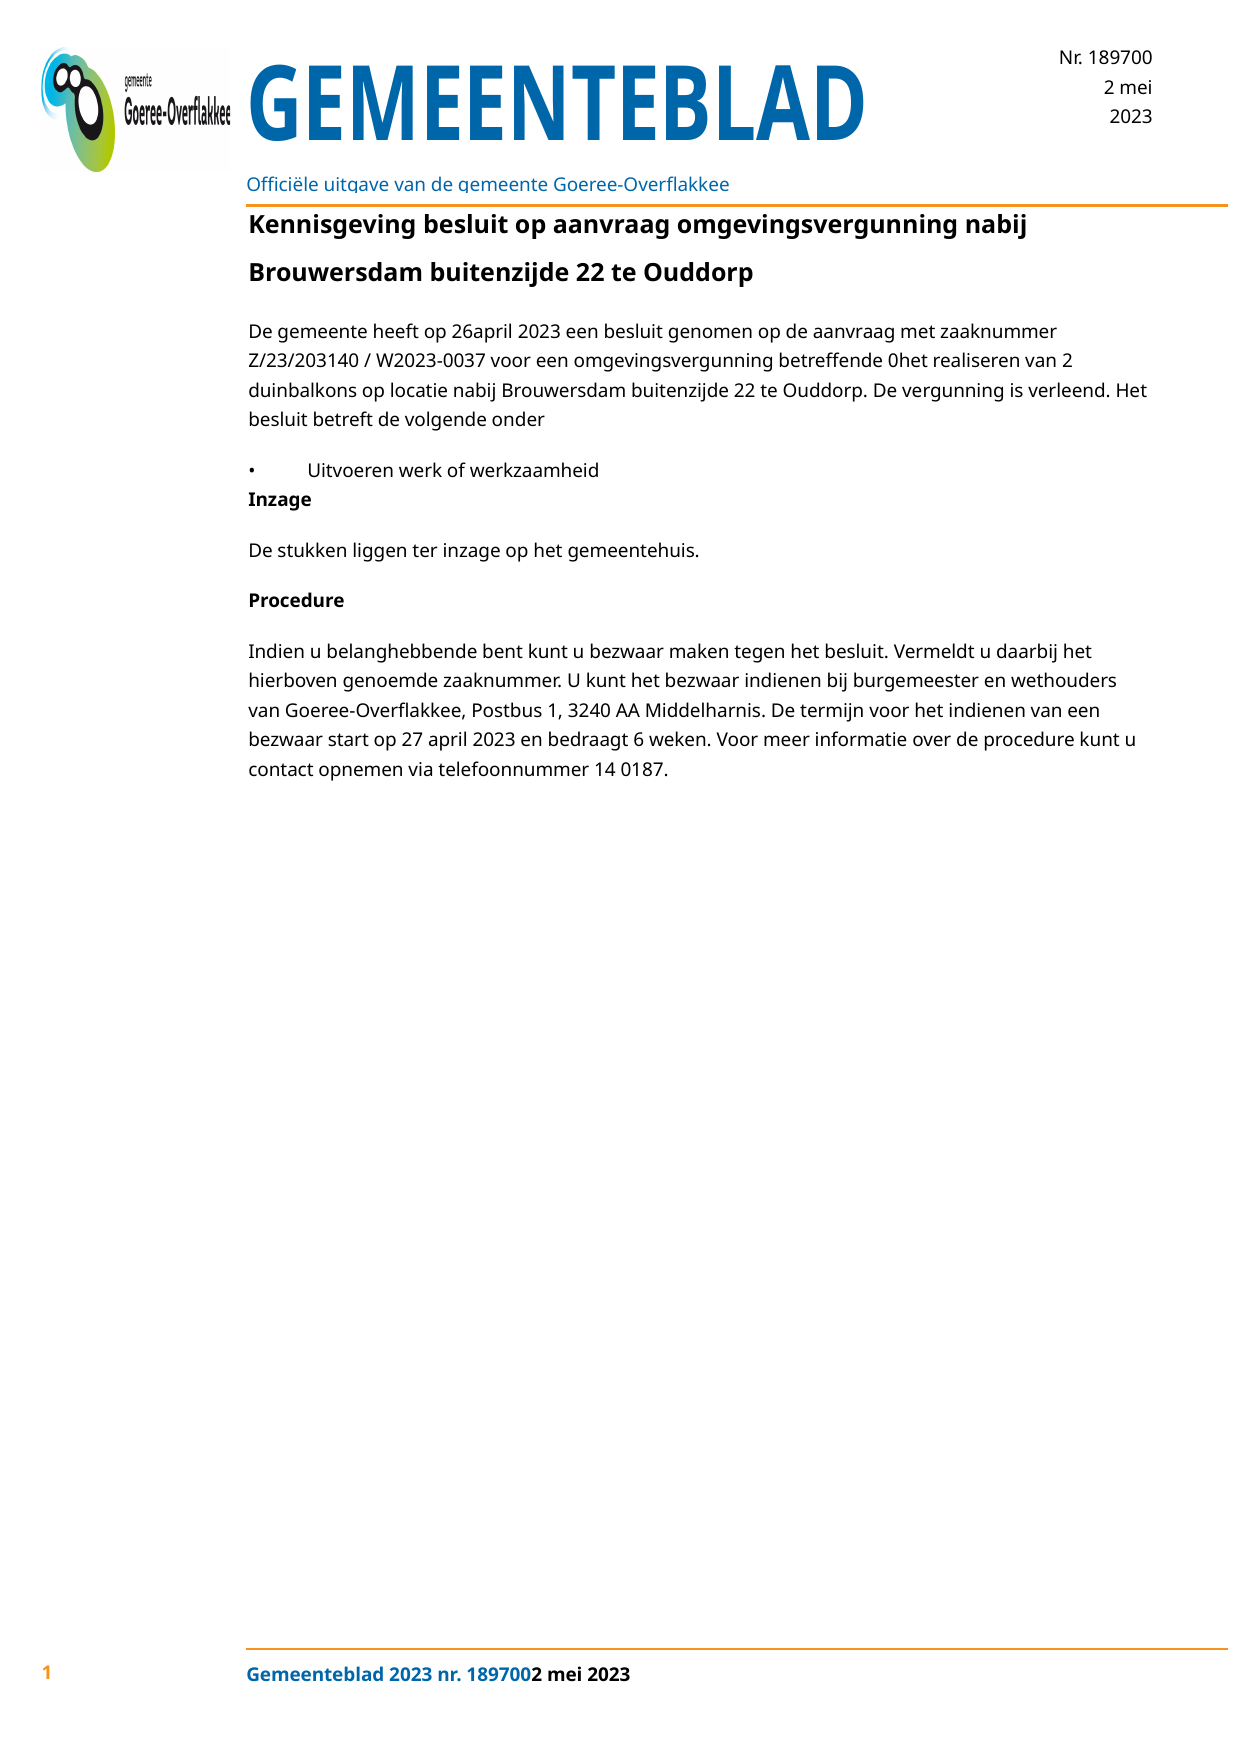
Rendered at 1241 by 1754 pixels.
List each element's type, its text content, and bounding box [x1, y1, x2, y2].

text Kennisgeving besluit op aanvraag omgevingsvergunning nabij Brouwersdam buitenzijde 22 te Ouddorp [248, 207, 1152, 288]
picture [41, 47, 231, 172]
text De stukken liggen ter inzage op het gemeentehuis. [248, 537, 1152, 563]
text De gemeente heeft op 26april 2023 een besluit genomen op de aanvraag met zaaknummer Z/23/203140 / W2023-0037 voor een omgevingsvergunning betreffende 0het realiseren van 2 duinbalkons op locatie nabij Brouwersdam buitenzijde 22 te Ouddorp. De vergunning is verleend. Het besluit betreft de volgende onder [248, 318, 1152, 432]
text Procedure [248, 587, 1152, 613]
text Indien u belanghebbende bent kunt u bezwaar maken tegen het besluit. Vermeldt u daarbij het hierboven genoemde zaaknummer. U kunt het bezwaar indienen bij burgemeester en wethouders van Goeree-Overflakkee, Postbus 1, 3240 AA Middelharnis. De termijn voor het indienen van een bezwaar start op 27 april 2023 en bedraagt 6 weken. Voor meer informatie over de procedure kunt u contact opnemen via telefoonnummer 14 0187. [248, 638, 1152, 782]
list Uitvoeren werk of werkzaamheid [248, 457, 1152, 483]
text Inzage [248, 487, 1152, 512]
